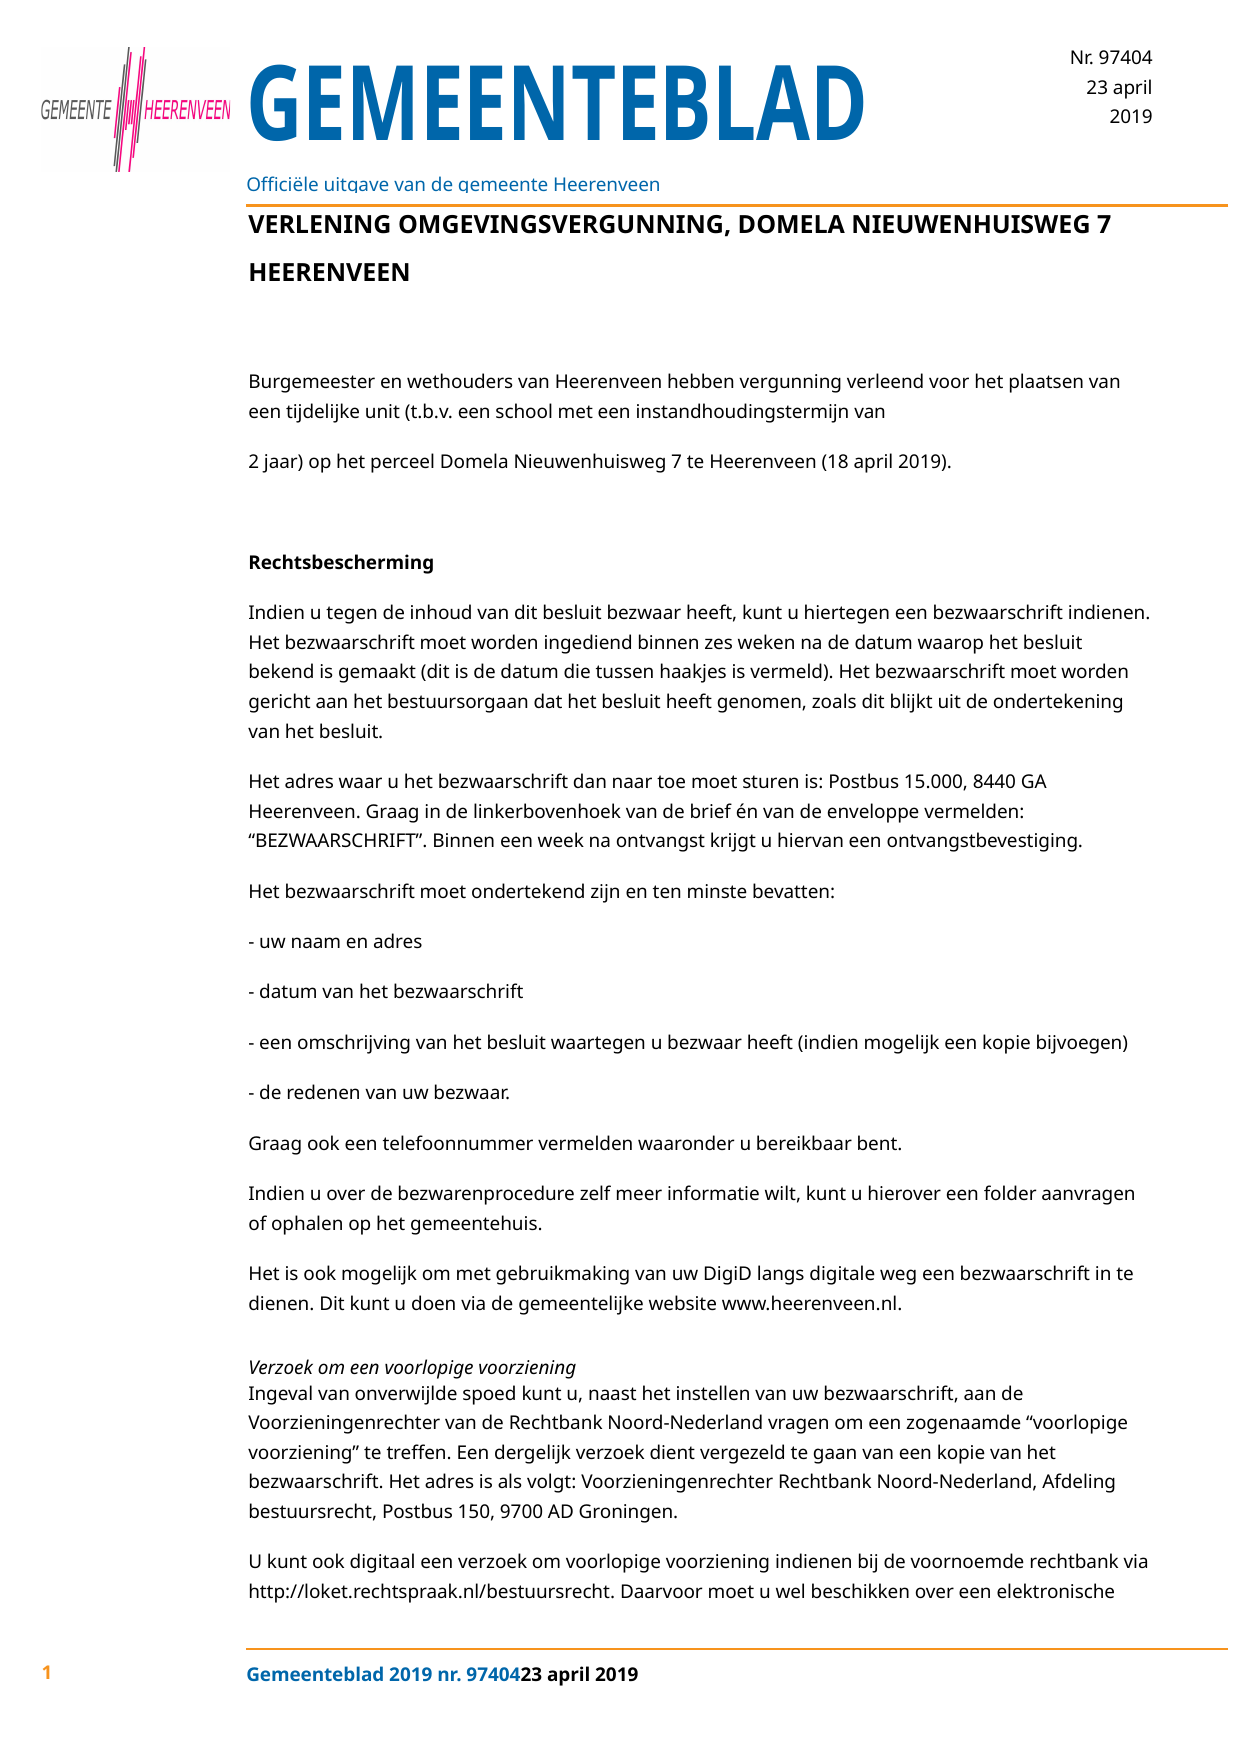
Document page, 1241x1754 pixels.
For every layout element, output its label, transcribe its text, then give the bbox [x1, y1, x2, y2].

text Graag ook een telefoonnummer vermelden waaronder u bereikbaar bent. [248, 1130, 1152, 1156]
text Het bezwaarschrift moet ondertekend zijn en ten minste bevatten: [248, 878, 1152, 904]
text Ingeval van onverwijlde spoed kunt u, naast het instellen van uw bezwaarschrift, aan de Voorzieningenrechter van de Rechtbank Noord-Nederland vragen om een zogenaamde “voorlopige voorziening” te treffen. Een dergelijk verzoek dient vergezeld te gaan van een kopie van het bezwaarschrift. Het adres is als volgt: Voorzieningenrechter Rechtbank Noord-Nederland, Afdeling bestuursrecht, Postbus 150, 9700 AD Groningen. [248, 1380, 1152, 1524]
text 2 jaar) op het perceel Domela Nieuwenhuisweg 7 te Heerenveen (18 april 2019). [248, 448, 1152, 474]
text - uw naam en adres [248, 928, 1152, 954]
text U kunt ook digitaal een verzoek om voorlopige voorziening indienen bij de voornoemde rechtbank via http://loket.rechtspraak.nl/bestuursrecht. Daarvoor moet u wel beschikken over een elektronische [248, 1548, 1152, 1604]
text Indien u over de bezwarenprocedure zelf meer informatie wilt, kunt u hierover een folder aanvragen of ophalen op het gemeentehuis. [248, 1180, 1152, 1236]
text Het adres waar u het bezwaarschrift dan naar toe moet sturen is: Postbus 15.000, 8440 GA Heerenveen. Graag in de linkerbovenhoek van de brief én van de enveloppe vermelden: “BEZWAARSCHRIFT”. Binnen een week na ontvangst krijgt u hiervan een ontvangstbevestiging. [248, 768, 1152, 853]
text - datum van het bezwaarschrift [248, 979, 1152, 1004]
text VERLENING OMGEVINGSVERGUNNING, DOMELA NIEUWENHUISWEG 7 HEERENVEEN [248, 207, 1152, 288]
text Indien u tegen de inhoud van dit besluit bezwaar heeft, kunt u hiertegen een bezwaarschrift indienen. Het bezwaarschrift moet worden ingediend binnen zes weken na de datum waarop het besluit bekend is gemaakt (dit is de datum die tussen haakjes is vermeld). Het bezwaarschrift moet worden gericht aan het bestuursorgaan dat het besluit heeft genomen, zoals dit blijkt uit de ondertekening van het besluit. [248, 599, 1152, 744]
text Verzoek om een voorlopige voorziening [248, 1354, 1152, 1380]
picture [41, 47, 231, 172]
text Het is ook mogelijk om met gebruikmaking van uw DigiD langs digitale weg een bezwaarschrift in te dienen. Dit kunt u doen via de gemeentelijke website www.heerenveen.nl. [248, 1260, 1152, 1316]
text - een omschrijving van het besluit waartegen u bezwaar heeft (indien mogelijk een kopie bijvoegen) [248, 1029, 1152, 1055]
text Rechtsbescherming [248, 549, 1152, 575]
text - de redenen van uw bezwaar. [248, 1079, 1152, 1105]
text Burgemeester en wethouders van Heerenveen hebben vergunning verleend voor het plaatsen van een tijdelijke unit (t.b.v. een school met een instandhoudingstermijn van [248, 368, 1152, 424]
